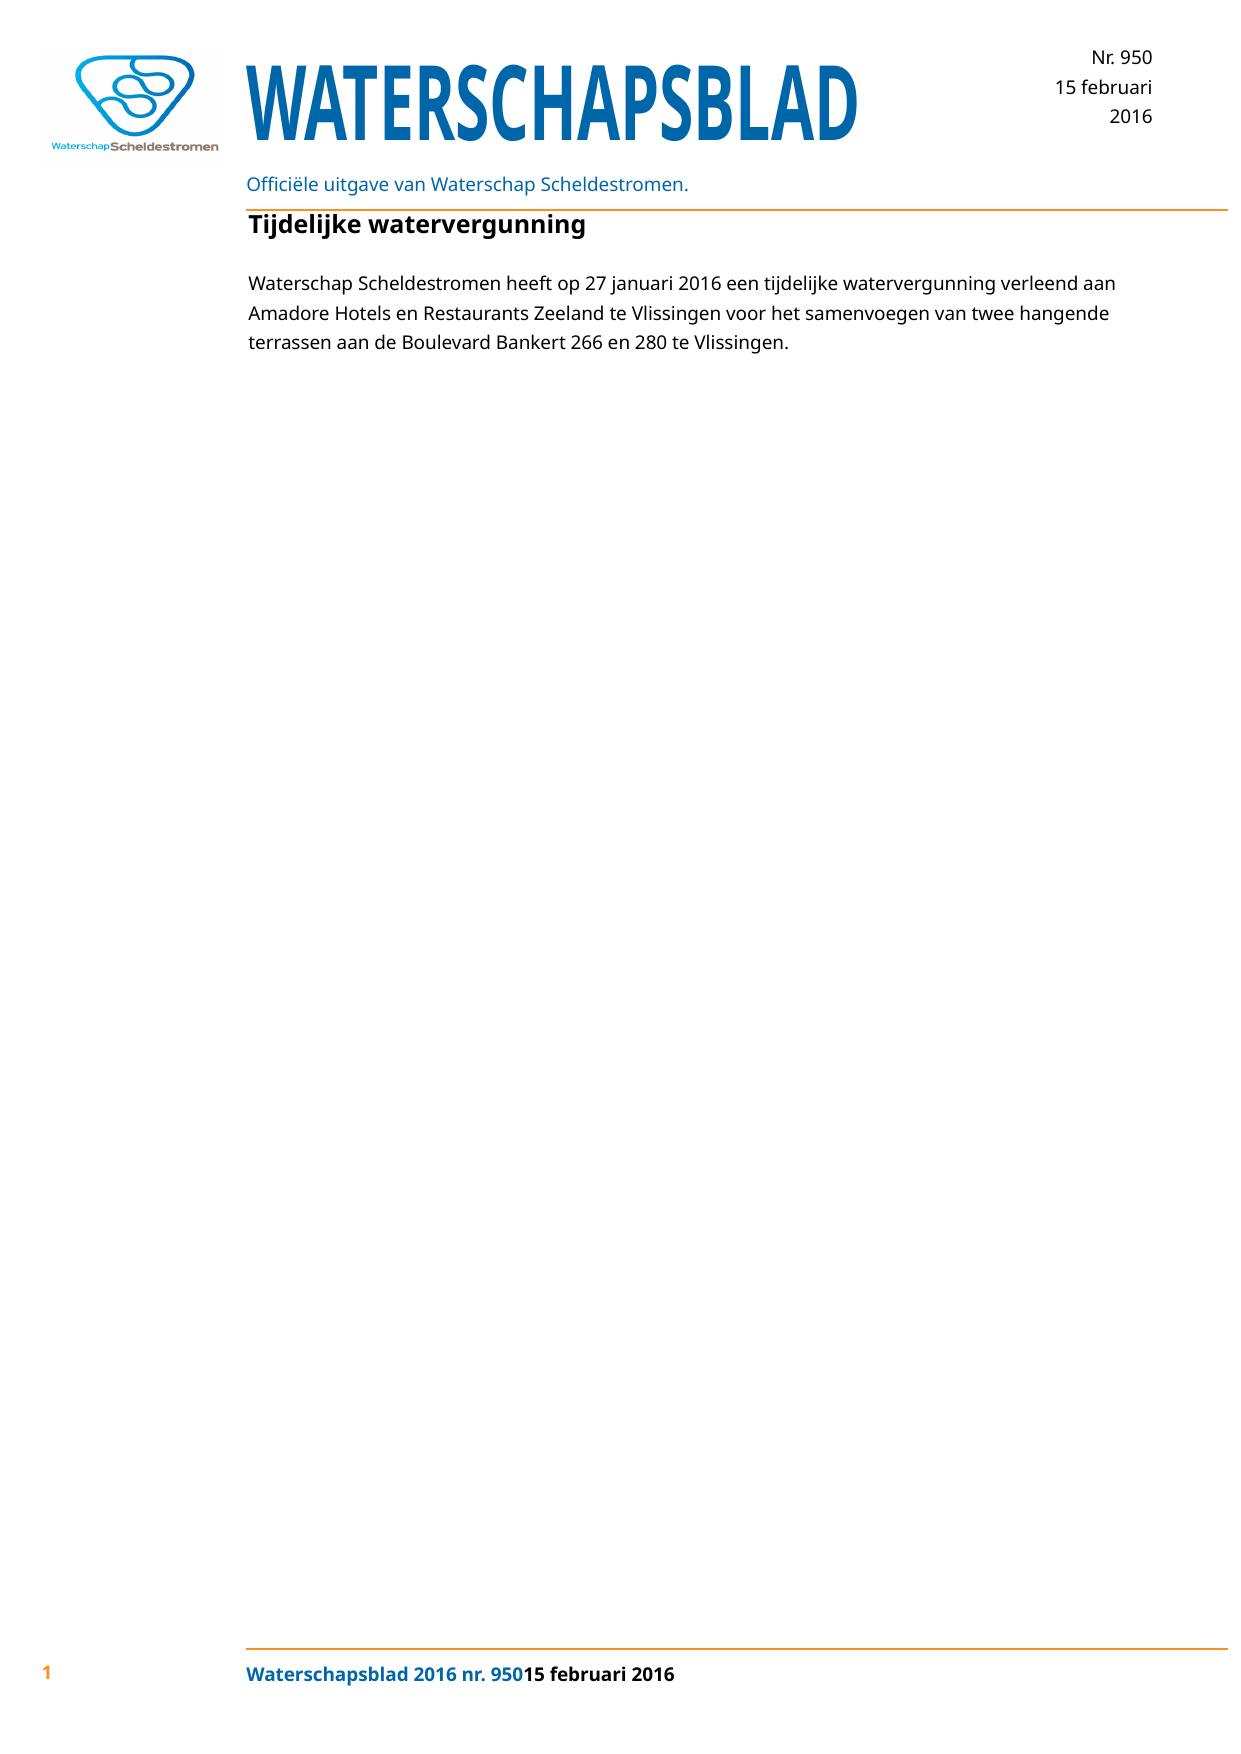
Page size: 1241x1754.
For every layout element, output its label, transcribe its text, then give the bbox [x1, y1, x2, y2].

picture [41, 47, 231, 172]
text Waterschap Scheldestromen heeft op 27 januari 2016 een tijdelijke watervergunning verleend aan Amadore Hotels en Restaurants Zeeland te Vlissingen voor het samenvoegen van twee hangende terrassen aan de Boulevard Bankert 266 en 280 te Vlissingen. [248, 270, 1152, 355]
text Tijdelijke watervergunning [248, 211, 1152, 241]
